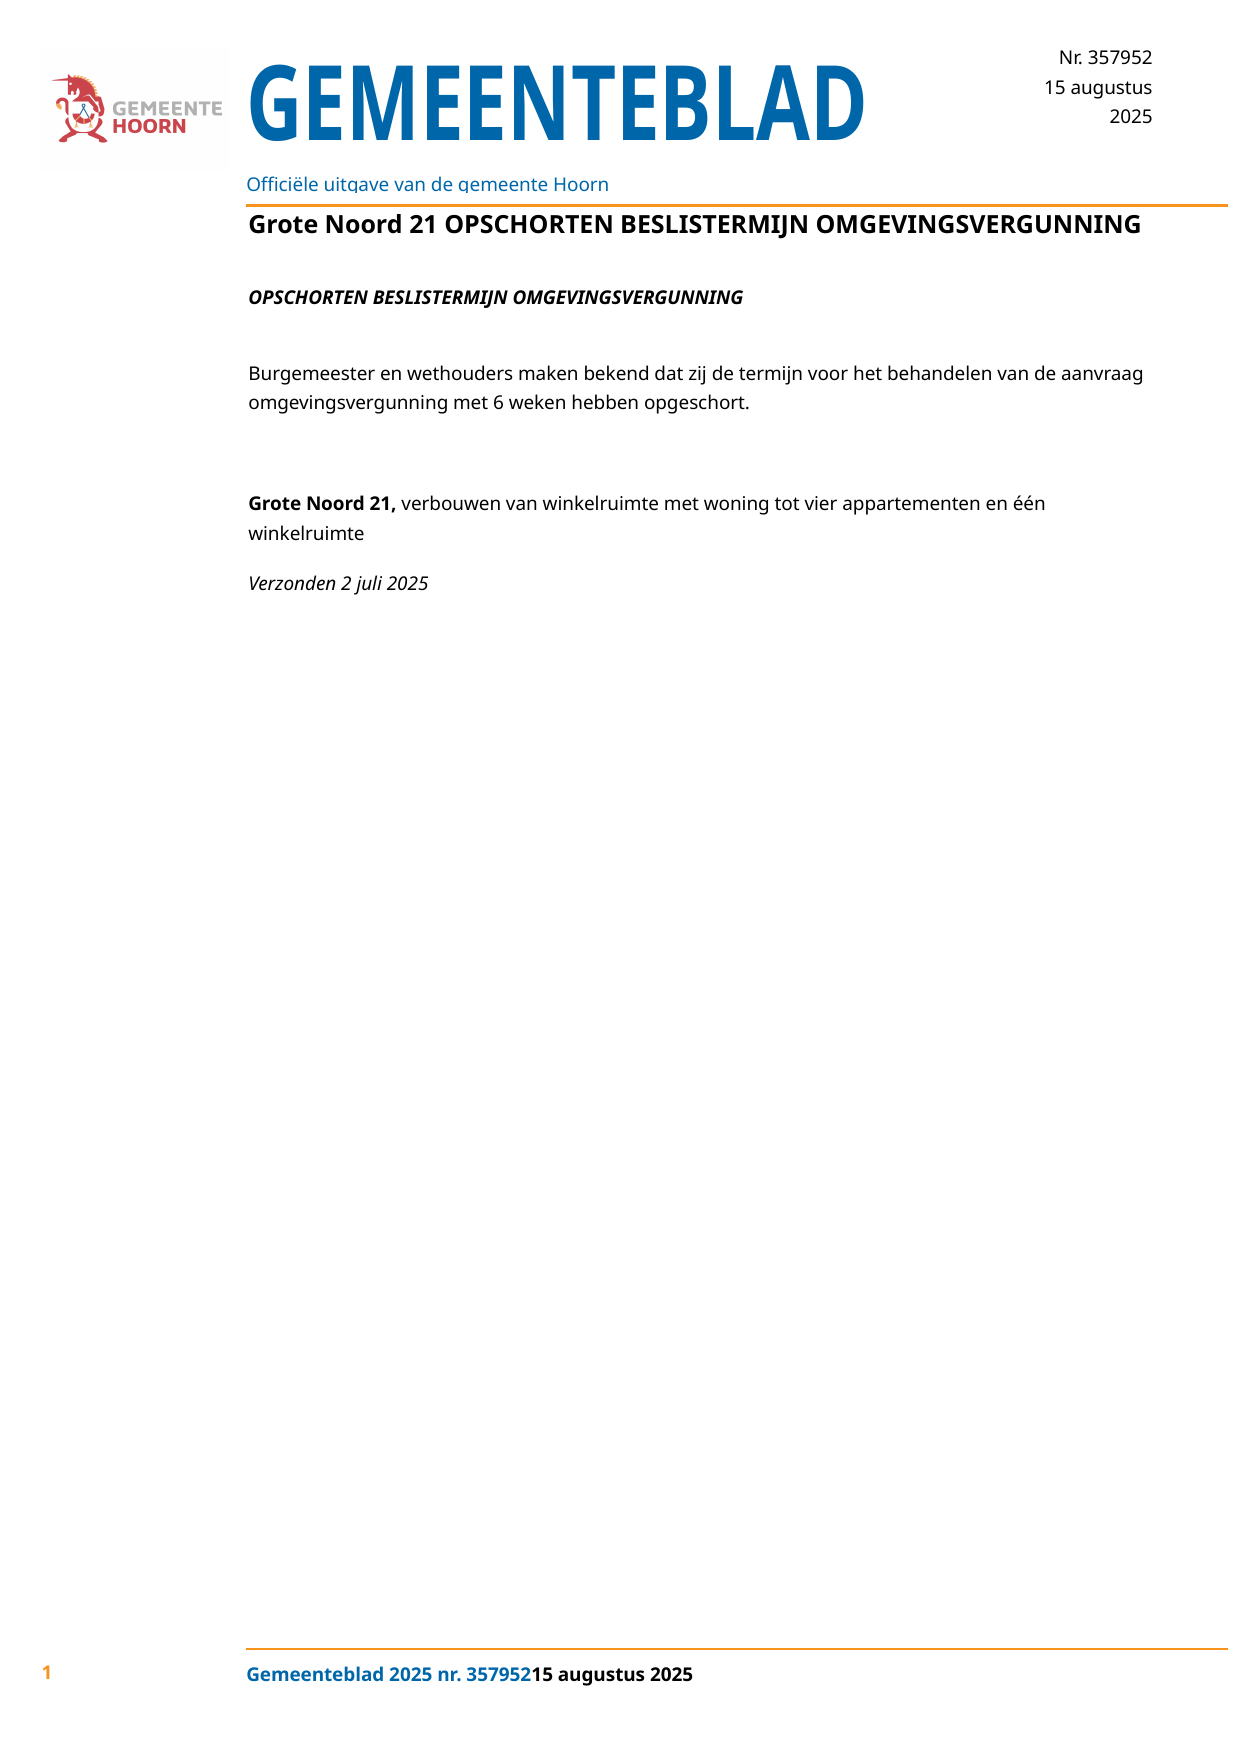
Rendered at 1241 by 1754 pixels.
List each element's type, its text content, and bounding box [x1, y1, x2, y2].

text Burgemeester en wethouders maken bekend dat zij de termijn voor het behandelen van de aanvraag omgevingsvergunning met 6 weken hebben opgeschort. [248, 360, 1152, 415]
text OPSCHORTEN BESLISTERMIJN OMGEVINGSVERGUNNING [248, 284, 1152, 309]
text Grote Noord 21 OPSCHORTEN BESLISTERMIJN OMGEVINGSVERGUNNING [248, 207, 1152, 241]
text Verzonden 2 juli 2025 [248, 570, 1152, 596]
picture [41, 47, 231, 172]
text Grote Noord 21, verbouwen van winkelruimte met woning tot vier appartementen en één winkelruimte [248, 490, 1152, 546]
